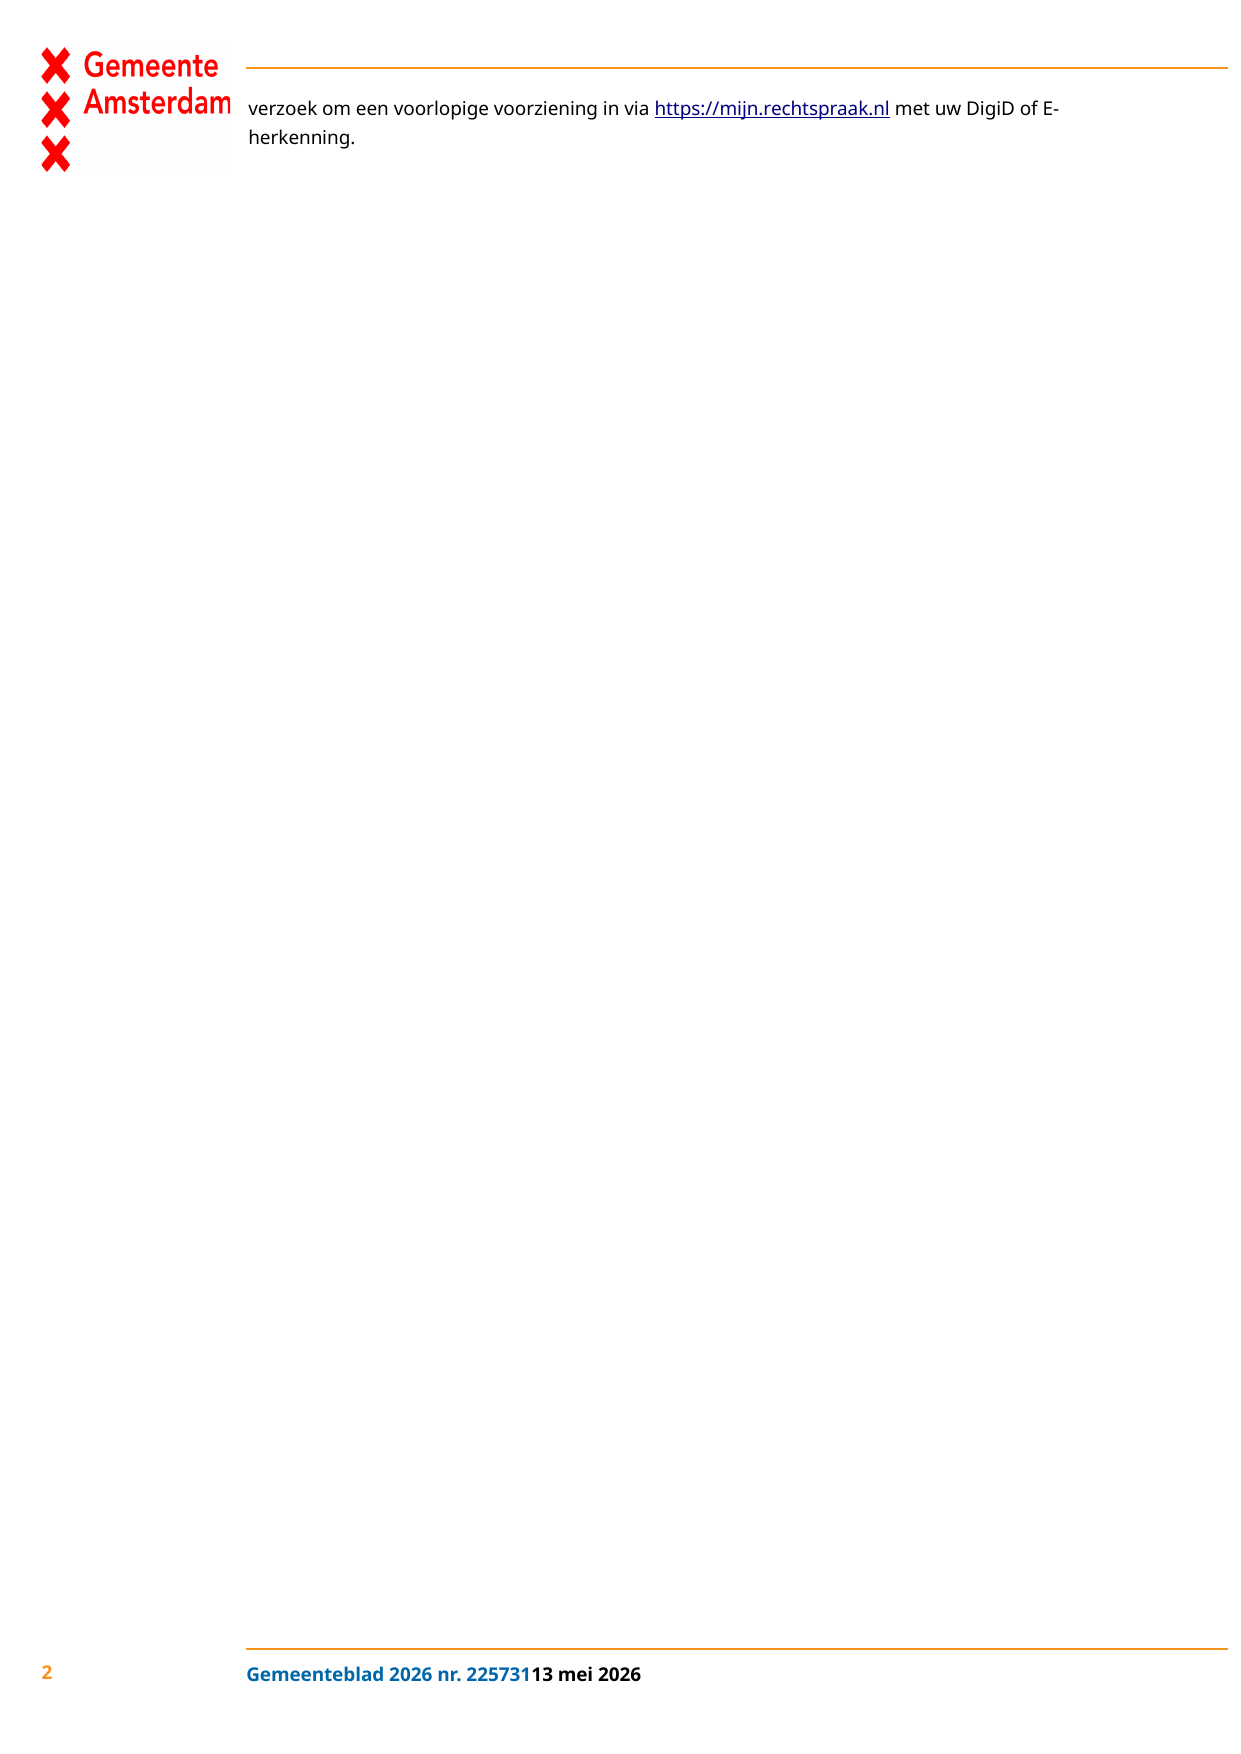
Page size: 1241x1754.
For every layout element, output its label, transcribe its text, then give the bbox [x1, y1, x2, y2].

picture [41, 47, 231, 172]
text verzoek om een voorlopige voorziening in via https://mijn.rechtspraak.nl met uw DigiD of E-herkenning. [248, 95, 1152, 150]
